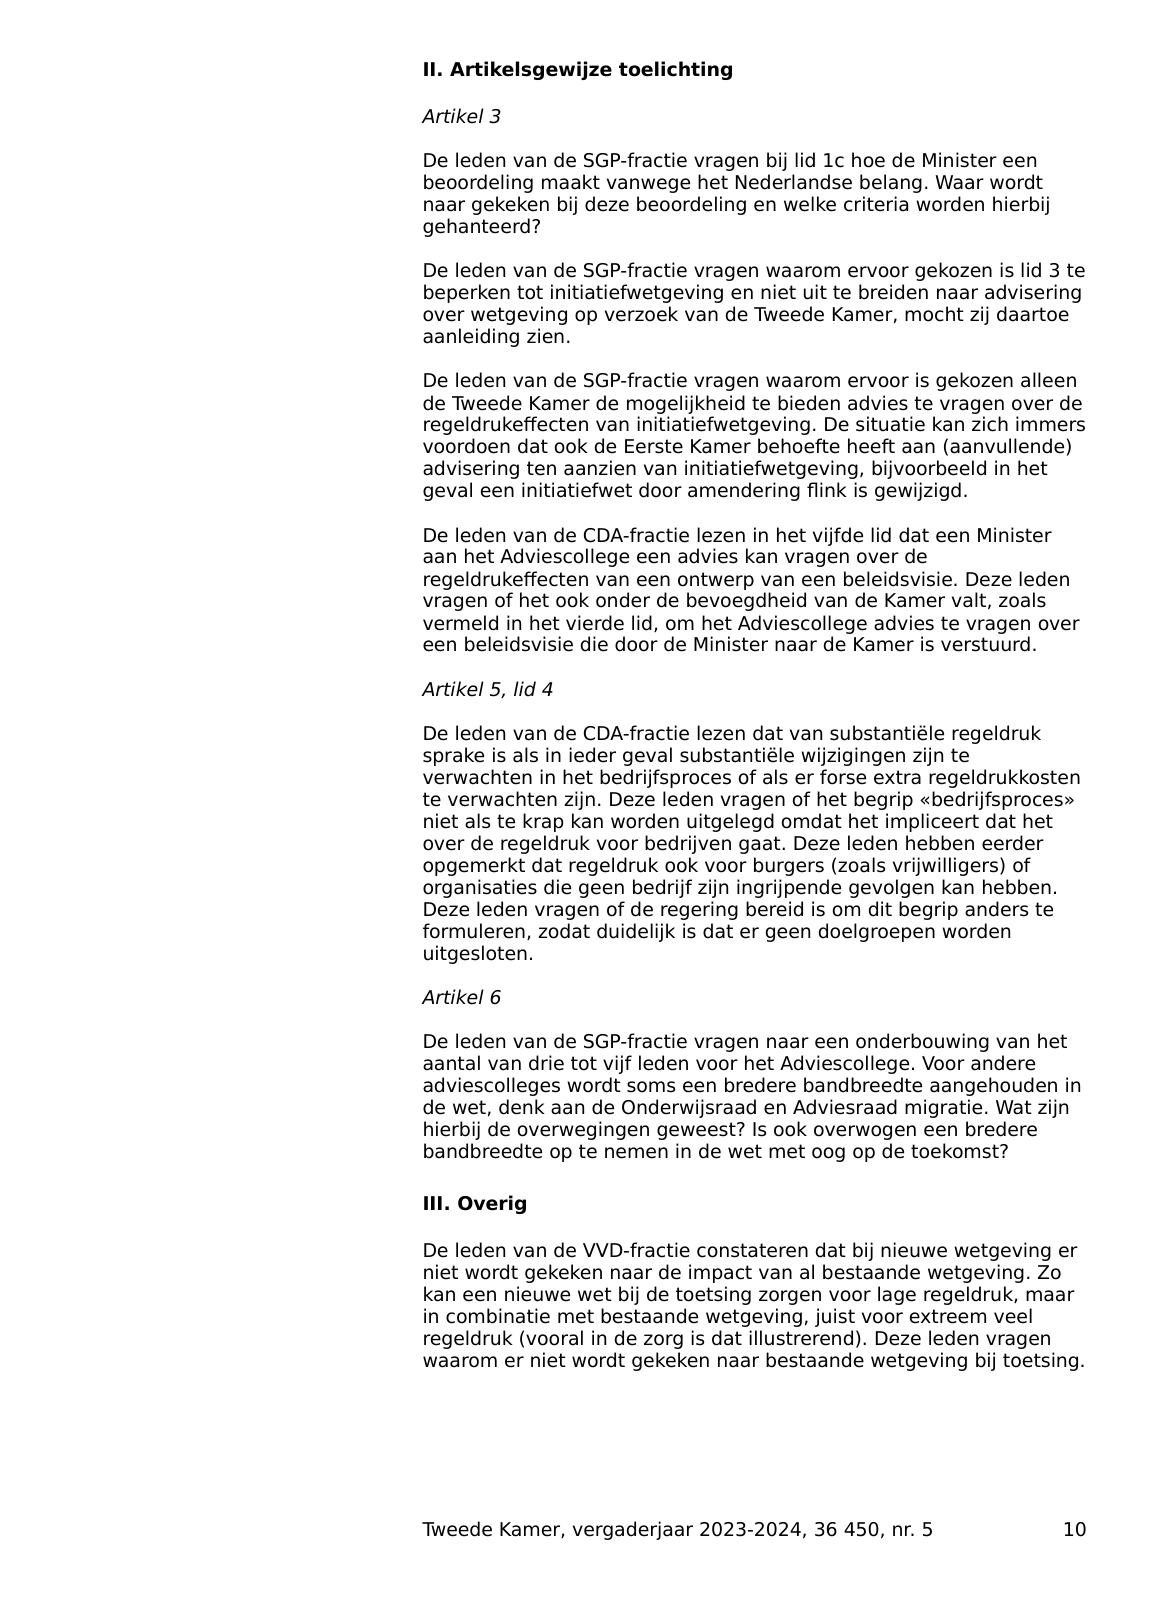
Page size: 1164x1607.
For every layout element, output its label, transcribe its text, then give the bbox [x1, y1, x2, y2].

text De leden van de SGP-fractie vragen waarom ervoor is gekozen alleen de Tweede Kamer de mogelijkheid te bieden advies te vragen over de regeldrukeffecten van initiatiefwetgeving. De situatie kan zich immers voordoen dat ook de Eerste Kamer behoefte heeft aan (aanvullende) advisering ten aanzien van initiatiefwetgeving, bijvoorbeeld in het geval een initiatiefwet door amendering flink is gewijzigd. [422, 370, 1087, 502]
text De leden van de SGP-fractie vragen bij lid 1c hoe de Minister een beoordeling maakt vanwege het Nederlandse belang. Waar wordt naar gekeken bij deze beoordeling en welke criteria worden hierbij gehanteerd? [422, 150, 1087, 238]
text De leden van de CDA-fractie lezen dat van substantiële regeldruk sprake is als in ieder geval substantiële wijzigingen zijn te verwachten in het bedrijfsproces of als er forse extra regeldrukkosten te verwachten zijn. Deze leden vragen of het begrip «bedrijfsproces» niet als te krap kan worden uitgelegd omdat het impliceert dat het over de regeldruk voor bedrijven gaat. Deze leden hebben eerder opgemerkt dat regeldruk ook voor burgers (zoals vrijwilligers) of organisaties die geen bedrijf zijn ingrijpende gevolgen kan hebben. Deze leden vragen of de regering bereid is om dit begrip anders te formuleren, zodat duidelijk is dat er geen doelgroepen worden uitgesloten. [422, 723, 1087, 964]
text De leden van de VVD-fractie constateren dat bij nieuwe wetgeving er niet wordt gekeken naar de impact van al bestaande wetgeving. Zo kan een nieuwe wet bij de toetsing zorgen voor lage regeldruk, maar in combinatie met bestaande wetgeving, juist voor extreem veel regeldruk (vooral in de zorg is dat illustrerend). Deze leden vragen waarom er niet wordt gekeken naar bestaande wetgeving bij toetsing. [422, 1240, 1087, 1372]
text De leden van de SGP-fractie vragen waarom ervoor gekozen is lid 3 te beperken tot initiatiefwetgeving en niet uit te breiden naar advisering over wetgeving op verzoek van de Tweede Kamer, mocht zij daartoe aanleiding zien. [422, 260, 1087, 348]
subtitle Artikel 6 [422, 987, 1087, 1009]
subtitle III. Overig [422, 1193, 1087, 1215]
text De leden van de CDA-fractie lezen in het vijfde lid dat een Minister aan het Adviescollege een advies kan vragen over de regeldrukeffecten van een ontwerp van een beleidsvisie. Deze leden vragen of het ook onder de bevoegdheid van de Kamer valt, zoals vermeld in het vierde lid, om het Adviescollege advies te vragen over een beleidsvisie die door de Minister naar de Kamer is verstuurd. [422, 524, 1087, 656]
subtitle Artikel 5, lid 4 [422, 678, 1087, 701]
subtitle Artikel 3 [422, 106, 1087, 128]
subtitle II. Artikelsgewijze toelichting [422, 59, 1087, 81]
text De leden van de SGP-fractie vragen naar een onderbouwing van het aantal van drie tot vijf leden voor het Adviescollege. Voor andere adviescolleges wordt soms een bredere bandbreedte aangehouden in de wet, denk aan de Onderwijsraad en Adviesraad migratie. Wat zijn hierbij de overwegingen geweest? Is ook overwogen een bredere bandbreedte op te nemen in de wet met oog op de toekomst? [422, 1031, 1087, 1163]
